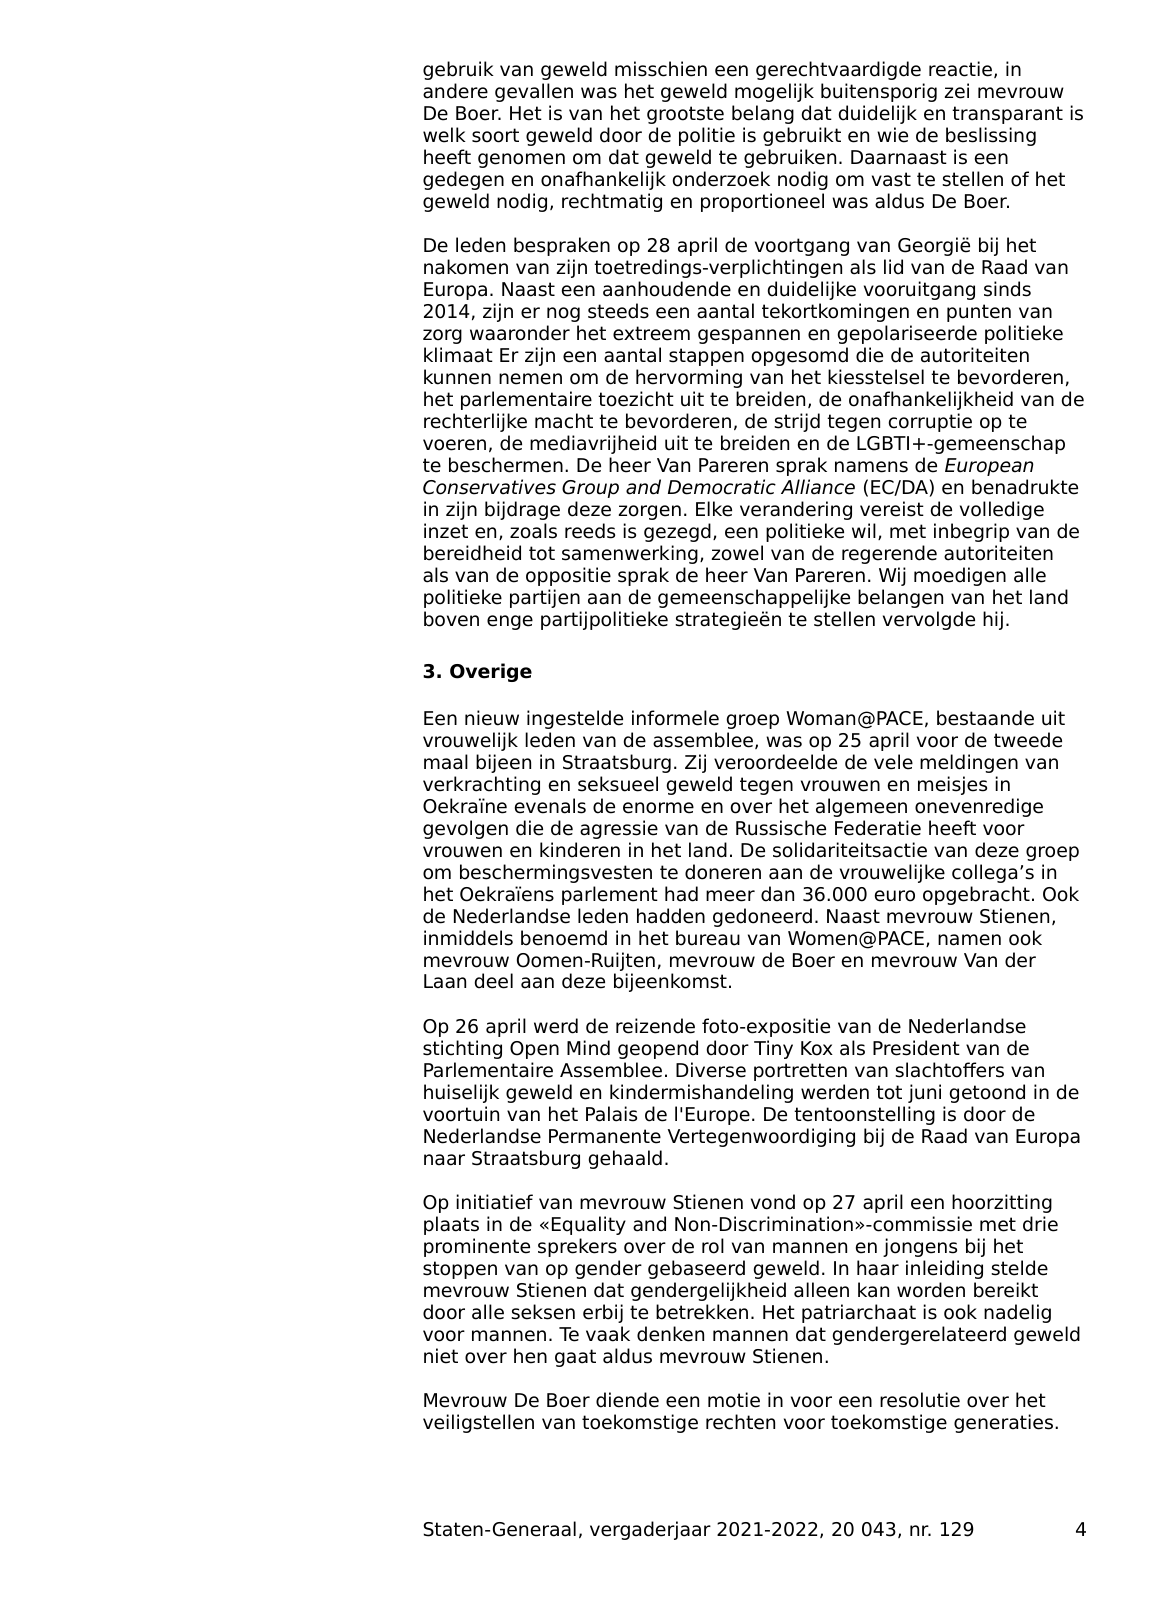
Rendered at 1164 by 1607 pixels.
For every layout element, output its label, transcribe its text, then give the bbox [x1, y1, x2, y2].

text Een nieuw ingestelde informele groep Woman@PACE, bestaande uit vrouwelijk leden van de assemblee, was op 25 april voor de tweede maal bijeen in Straatsburg. Zij veroordeelde de vele meldingen van verkrachting en seksueel geweld tegen vrouwen en meisjes in Oekraïne evenals de enorme en over het algemeen onevenredige gevolgen die de agressie van de Russische Federatie heeft voor vrouwen en kinderen in het land. De solidariteitsactie van deze groep om beschermingsvesten te doneren aan de vrouwelijke collega’s in het Oekraïens parlement had meer dan 36.000 euro opgebracht. Ook de Nederlandse leden hadden gedoneerd. Naast mevrouw Stienen, inmiddels benoemd in het bureau van Women@PACE, namen ook mevrouw Oomen-Ruijten, mevrouw de Boer en mevrouw Van der Laan deel aan deze bijeenkomst. [422, 708, 1087, 993]
text Op 26 april werd de reizende foto-expositie van de Nederlandse stichting Open Mind geopend door Tiny Kox als President van de Parlementaire Assemblee. Diverse portretten van slachtoffers van huiselijk geweld en kindermishandeling werden tot juni getoond in de voortuin van het Palais de l'Europe. De tentoonstelling is door de Nederlandse Permanente Vertegenwoordiging bij de Raad van Europa naar Straatsburg gehaald. [422, 1016, 1087, 1169]
text De leden bespraken op 28 april de voortgang van Georgië bij het nakomen van zijn toetredings-verplichtingen als lid van de Raad van Europa. Naast een aanhoudende en duidelijke vooruitgang sinds 2014, zijn er nog steeds een aantal tekortkomingen en punten van zorg waaronder het extreem gespannen en gepolariseerde politieke klimaat Er zijn een aantal stappen opgesomd die de autoriteiten kunnen nemen om de hervorming van het kiesstelsel te bevorderen, het parlementaire toezicht uit te breiden, de onafhankelijkheid van de rechterlijke macht te bevorderen, de strijd tegen corruptie op te voeren, de mediavrijheid uit te breiden en de LGBTI+-gemeenschap te beschermen. De heer Van Pareren sprak namens de European Conservatives Group and Democratic Alliance (EC/DA) en benadrukte in zijn bijdrage deze zorgen. Elke verandering vereist de volledige inzet en, zoals reeds is gezegd, een politieke wil, met inbegrip van de bereidheid tot samenwerking, zowel van de regerende autoriteiten als van de oppositie sprak de heer Van Pareren. Wij moedigen alle politieke partijen aan de gemeenschappelijke belangen van het land boven enge partijpolitieke strategieën te stellen vervolgde hij. [422, 235, 1087, 631]
subtitle 3. Overige [422, 661, 1087, 683]
text gebruik van geweld misschien een gerechtvaardigde reactie, in andere gevallen was het geweld mogelijk buitensporig zei mevrouw De Boer. Het is van het grootste belang dat duidelijk en transparant is welk soort geweld door de politie is gebruikt en wie de beslissing heeft genomen om dat geweld te gebruiken. Daarnaast is een gedegen en onafhankelijk onderzoek nodig om vast te stellen of het geweld nodig, rechtmatig en proportioneel was aldus De Boer. [422, 59, 1087, 213]
text Op initiatief van mevrouw Stienen vond op 27 april een hoorzitting plaats in de «Equality and Non-Discrimination»-commissie met drie prominente sprekers over de rol van mannen en jongens bij het stoppen van op gender gebaseerd geweld. In haar inleiding stelde mevrouw Stienen dat gendergelijkheid alleen kan worden bereikt door alle seksen erbij te betrekken. Het patriarchaat is ook nadelig voor mannen. Te vaak denken mannen dat gendergerelateerd geweld niet over hen gaat aldus mevrouw Stienen. [422, 1192, 1087, 1367]
text Mevrouw De Boer diende een motie in voor een resolutie over het veiligstellen van toekomstige rechten voor toekomstige generaties. [422, 1390, 1087, 1434]
